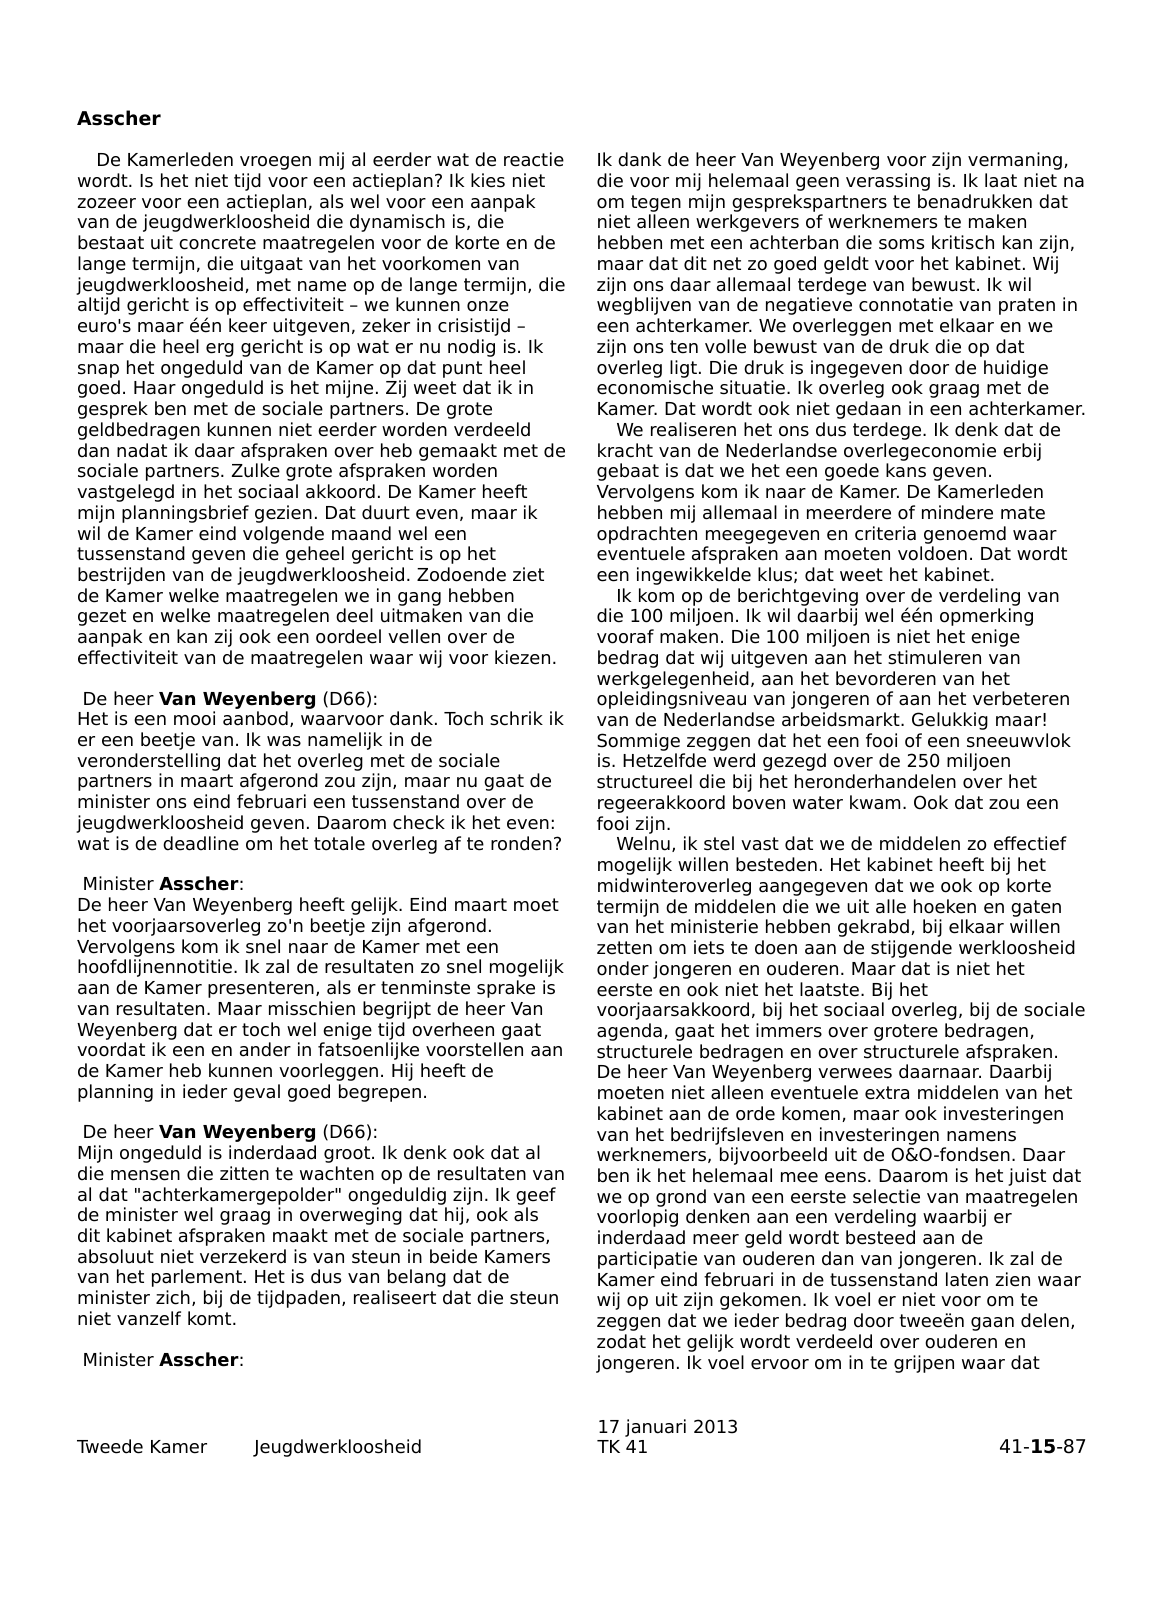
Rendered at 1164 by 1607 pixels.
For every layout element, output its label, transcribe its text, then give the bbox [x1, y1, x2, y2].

text Ik kom op de berichtgeving over de verdeling van die 100 miljoen. Ik wil daarbij wel één opmerking vooraf maken. Die 100 miljoen is niet het enige bedrag dat wij uitgeven aan het stimuleren van werkgelegenheid, aan het bevorderen van het opleidingsniveau van jongeren of aan het verbeteren van de Nederlandse arbeidsmarkt. Gelukkig maar! Sommige zeggen dat het een fooi of een sneeuwvlok is. Hetzelfde werd gezegd over de 250 miljoen structureel die bij het heronderhandelen over het regeerakkoord boven water kwam. Ook dat zou een fooi zijn. [596, 586, 1087, 834]
text De heer Van Weyenberg (D66): [77, 688, 567, 709]
text Welnu, ik stel vast dat we de middelen zo effectief mogelijk willen besteden. Het kabinet heeft bij het midwinteroverleg aangegeven dat we ook op korte termijn de middelen die we uit alle hoeken en gaten van het ministerie hebben gekrabd, bij elkaar willen zetten om iets te doen aan de stijgende werkloosheid onder jongeren en ouderen. Maar dat is niet het eerste en ook niet het laatste. Bij het voorjaarsakkoord, bij het sociaal overleg, bij de sociale agenda, gaat het immers over grotere bedragen, structurele bedragen en over structurele afspraken. De heer Van Weyenberg verwees daarnaar. Daarbij moeten niet alleen eventuele extra middelen van het kabinet aan de orde komen, maar ook investeringen van het bedrijfsleven en investeringen namens werknemers, bijvoorbeeld uit de O&O-fondsen. Daar ben ik het helemaal mee eens. Daarom is het juist dat we op grond van een eerste selectie van maatregelen voorlopig denken aan een verdeling waarbij er inderdaad meer geld wordt besteed aan de participatie van ouderen dan van jongeren. Ik zal de Kamer eind februari in de tussenstand laten zien waar wij op uit zijn gekomen. Ik voel er niet voor om te zeggen dat we ieder bedrag door tweeën gaan delen, zodat het gelijk wordt verdeeld over ouderen en jongeren. Ik voel ervoor om in te grijpen waar dat [596, 834, 1087, 1373]
text Minister Asscher: [77, 1349, 567, 1370]
text De heer Van Weyenberg heeft gelijk. Eind maart moet het voorjaarsoverleg zo'n beetje zijn afgerond. Vervolgens kom ik snel naar de Kamer met een hoofdlijnennotitie. Ik zal de resultaten zo snel mogelijk aan de Kamer presenteren, als er tenminste sprake is van resultaten. Maar misschien begrijpt de heer Van Weyenberg dat er toch wel enige tijd overheen gaat voordat ik een en ander in fatsoenlijke voorstellen aan de Kamer heb kunnen voorleggen. Hij heeft de planning in ieder geval goed begrepen. [77, 895, 567, 1102]
text We realiseren het ons dus terdege. Ik denk dat de kracht van de Nederlandse overlegeconomie erbij gebaat is dat we het een goede kans geven. Vervolgens kom ik naar de Kamer. De Kamerleden hebben mij allemaal in meerdere of mindere mate opdrachten meegegeven en criteria genoemd waar eventuele afspraken aan moeten voldoen. Dat wordt een ingewikkelde klus; dat weet het kabinet. [596, 420, 1087, 586]
text De heer Van Weyenberg (D66): [77, 1122, 567, 1143]
text Mijn ongeduld is inderdaad groot. Ik denk ook dat al die mensen die zitten te wachten op de resultaten van al dat "achterkamergepolder" ongeduldig zijn. Ik geef de minister wel graag in overweging dat hij, ook als dit kabinet afspraken maakt met de sociale partners, absoluut niet verzekerd is van steun in beide Kamers van het parlement. Het is dus van belang dat de minister zich, bij de tijdpaden, realiseert dat die steun niet vanzelf komt. [77, 1143, 567, 1329]
text Ik dank de heer Van Weyenberg voor zijn vermaning, die voor mij helemaal geen verassing is. Ik laat niet na om tegen mijn gesprekspartners te benadrukken dat niet alleen werkgevers of werknemers te maken hebben met een achterban die soms kritisch kan zijn, maar dat dit net zo goed geldt voor het kabinet. Wij zijn ons daar allemaal terdege van bewust. Ik wil wegblijven van de negatieve connotatie van praten in een achterkamer. We overleggen met elkaar en we zijn ons ten volle bewust van de druk die op dat overleg ligt. Die druk is ingegeven door de huidige economische situatie. Ik overleg ook graag met de Kamer. Dat wordt ook niet gedaan in een achterkamer. [596, 150, 1087, 420]
text Het is een mooi aanbod, waarvoor dank. Toch schrik ik er een beetje van. Ik was namelijk in de veronderstelling dat het overleg met de sociale partners in maart afgerond zou zijn, maar nu gaat de minister ons eind februari een tussenstand over de jeugdwerkloosheid geven. Daarom check ik het even: wat is de deadline om het totale overleg af te ronden? [77, 709, 567, 854]
text De Kamerleden vroegen mij al eerder wat de reactie wordt. Is het niet tijd voor een actieplan? Ik kies niet zozeer voor een actieplan, als wel voor een aanpak van de jeugdwerkloosheid die dynamisch is, die bestaat uit concrete maatregelen voor de korte en de lange termijn, die uitgaat van het voorkomen van jeugdwerkloosheid, met name op de lange termijn, die altijd gericht is op effectiviteit – we kunnen onze euro's maar één keer uitgeven, zeker in crisistijd – maar die heel erg gericht is op wat er nu nodig is. Ik snap het ongeduld van de Kamer op dat punt heel goed. Haar ongeduld is het mijne. Zij weet dat ik in gesprek ben met de sociale partners. De grote geldbedragen kunnen niet eerder worden verdeeld dan nadat ik daar afspraken over heb gemaakt met de sociale partners. Zulke grote afspraken worden vastgelegd in het sociaal akkoord. De Kamer heeft mijn planningsbrief gezien. Dat duurt even, maar ik wil de Kamer eind volgende maand wel een tussenstand geven die geheel gericht is op het bestrijden van de jeugdwerkloosheid. Zodoende ziet de Kamer welke maatregelen we in gang hebben gezet en welke maatregelen deel uitmaken van die aanpak en kan zij ook een oordeel vellen over de effectiviteit van de maatregelen waar wij voor kiezen. [77, 150, 567, 668]
text Minister Asscher: [77, 874, 567, 895]
